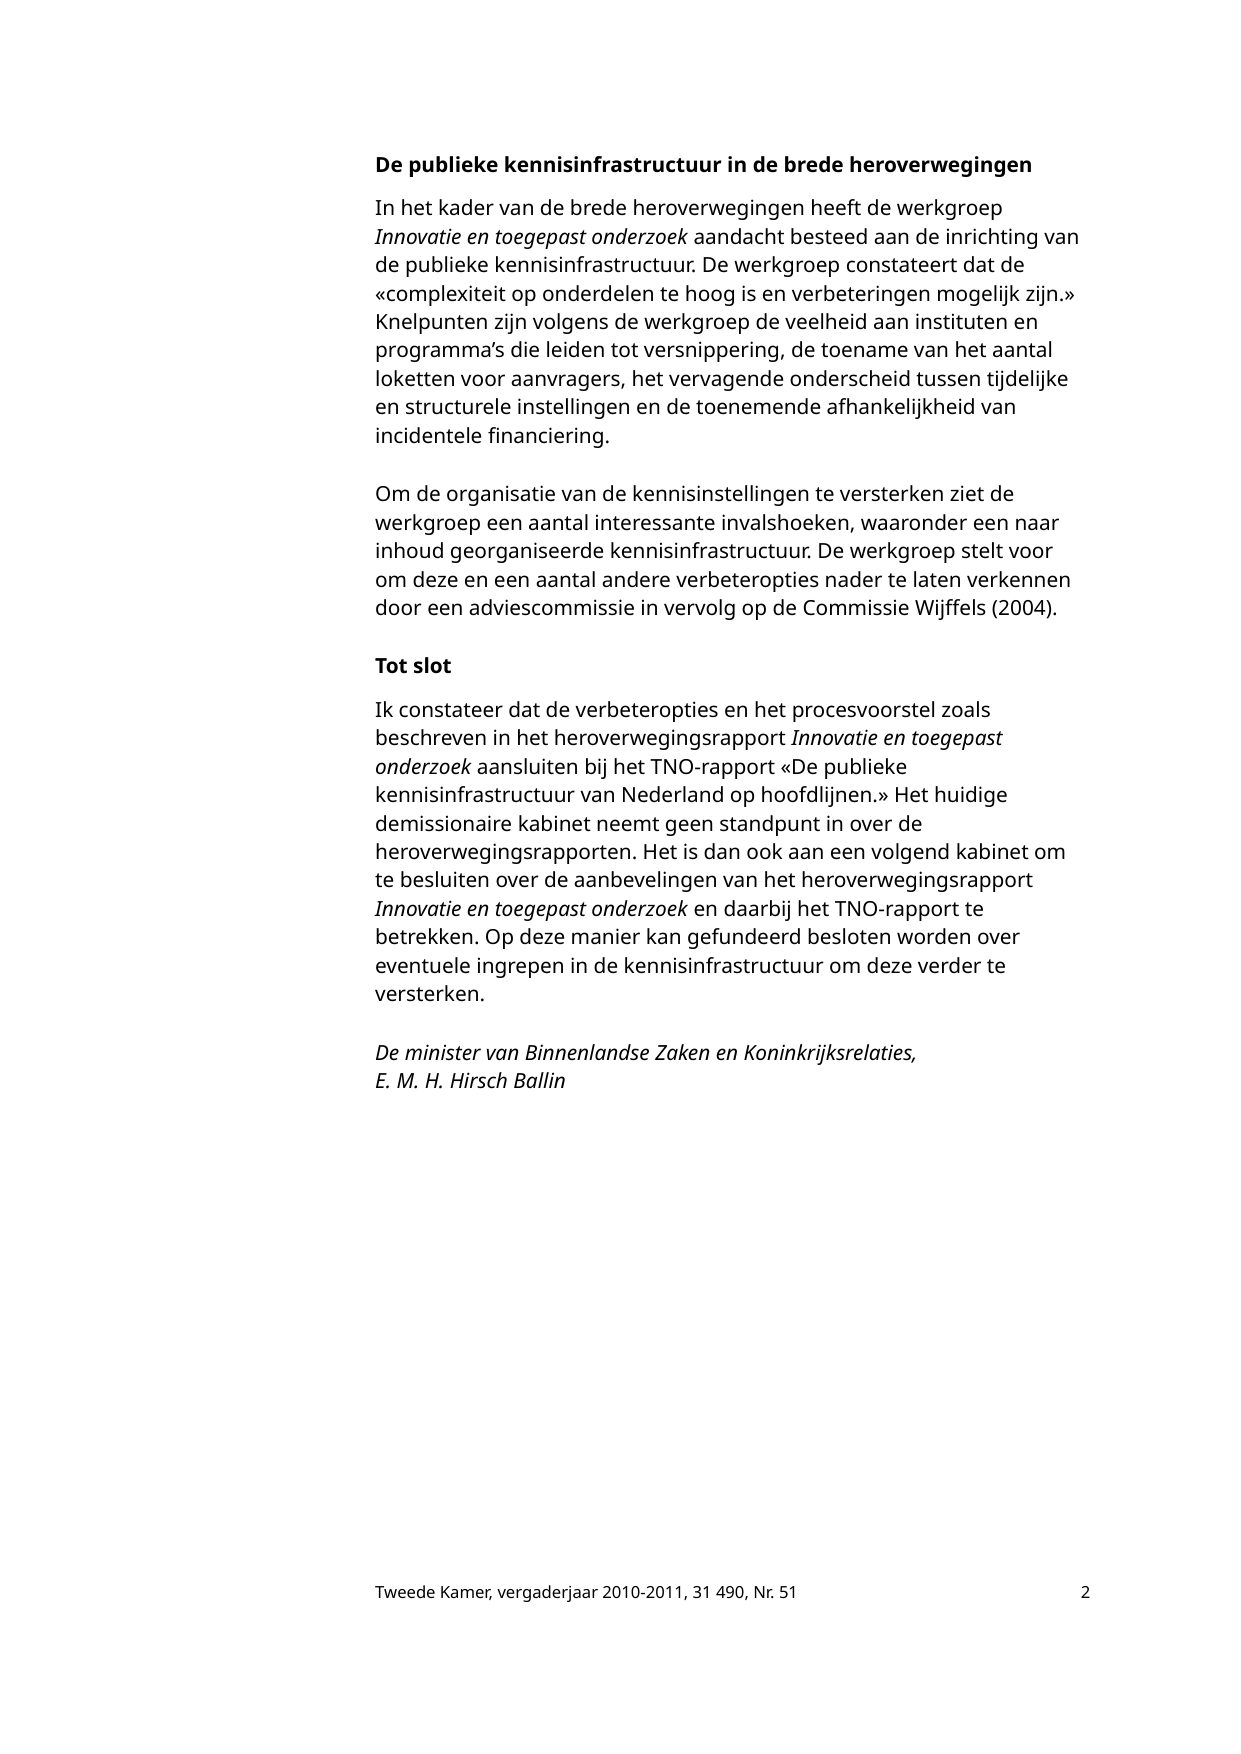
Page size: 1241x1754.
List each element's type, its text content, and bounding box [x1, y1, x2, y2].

text In het kader van de brede heroverwegingen heeft de werkgroep Innovatie en toegepast onderzoek aandacht besteed aan de inrichting van de publieke kennisinfrastructuur. De werkgroep constateert dat de «complexiteit op onderdelen te hoog is en verbeteringen mogelijk zijn.» Knelpunten zijn volgens de werkgroep de veelheid aan instituten en programma’s die leiden tot versnippering, de toename van het aantal loketten voor aanvragers, het vervagende onderscheid tussen tijdelijke en structurele instellingen en de toenemende afhankelijkheid van incidentele financiering. [375, 193, 1090, 449]
text De publieke kennisinfrastructuur in de brede heroverwegingen [375, 150, 1090, 178]
text Om de organisatie van de kennisinstellingen te versterken ziet de werkgroep een aantal interessante invalshoeken, waaronder een naar inhoud georganiseerde kennisinfrastructuur. De werkgroep stelt voor om deze en een aantal andere verbeteropties nader te laten verkennen door een adviescommissie in vervolg op de Commissie Wijffels (2004). [375, 479, 1090, 622]
text Tot slot [375, 652, 1090, 680]
text E. M. H. Hirsch Ballin [375, 1066, 1090, 1095]
text Ik constateer dat de verbeteropties en het procesvoorstel zoals beschreven in het heroverwegingsrapport Innovatie en toegepast onderzoek aansluiten bij het TNO-rapport «De publieke kennisinfrastructuur van Nederland op hoofdlijnen.» Het huidige demissionaire kabinet neemt geen standpunt in over de heroverwegingsrapporten. Het is dan ook aan een volgend kabinet om te besluiten over de aanbevelingen van het heroverwegingsrapport Innovatie en toegepast onderzoek en daarbij het TNO-rapport te betrekken. Op deze manier kan gefundeerd besloten worden over eventuele ingrepen in de kennisinfrastructuur om deze verder te versterken. [375, 695, 1090, 1008]
text De minister van Binnenlandse Zaken en Koninkrijksrelaties, [375, 1038, 1090, 1066]
